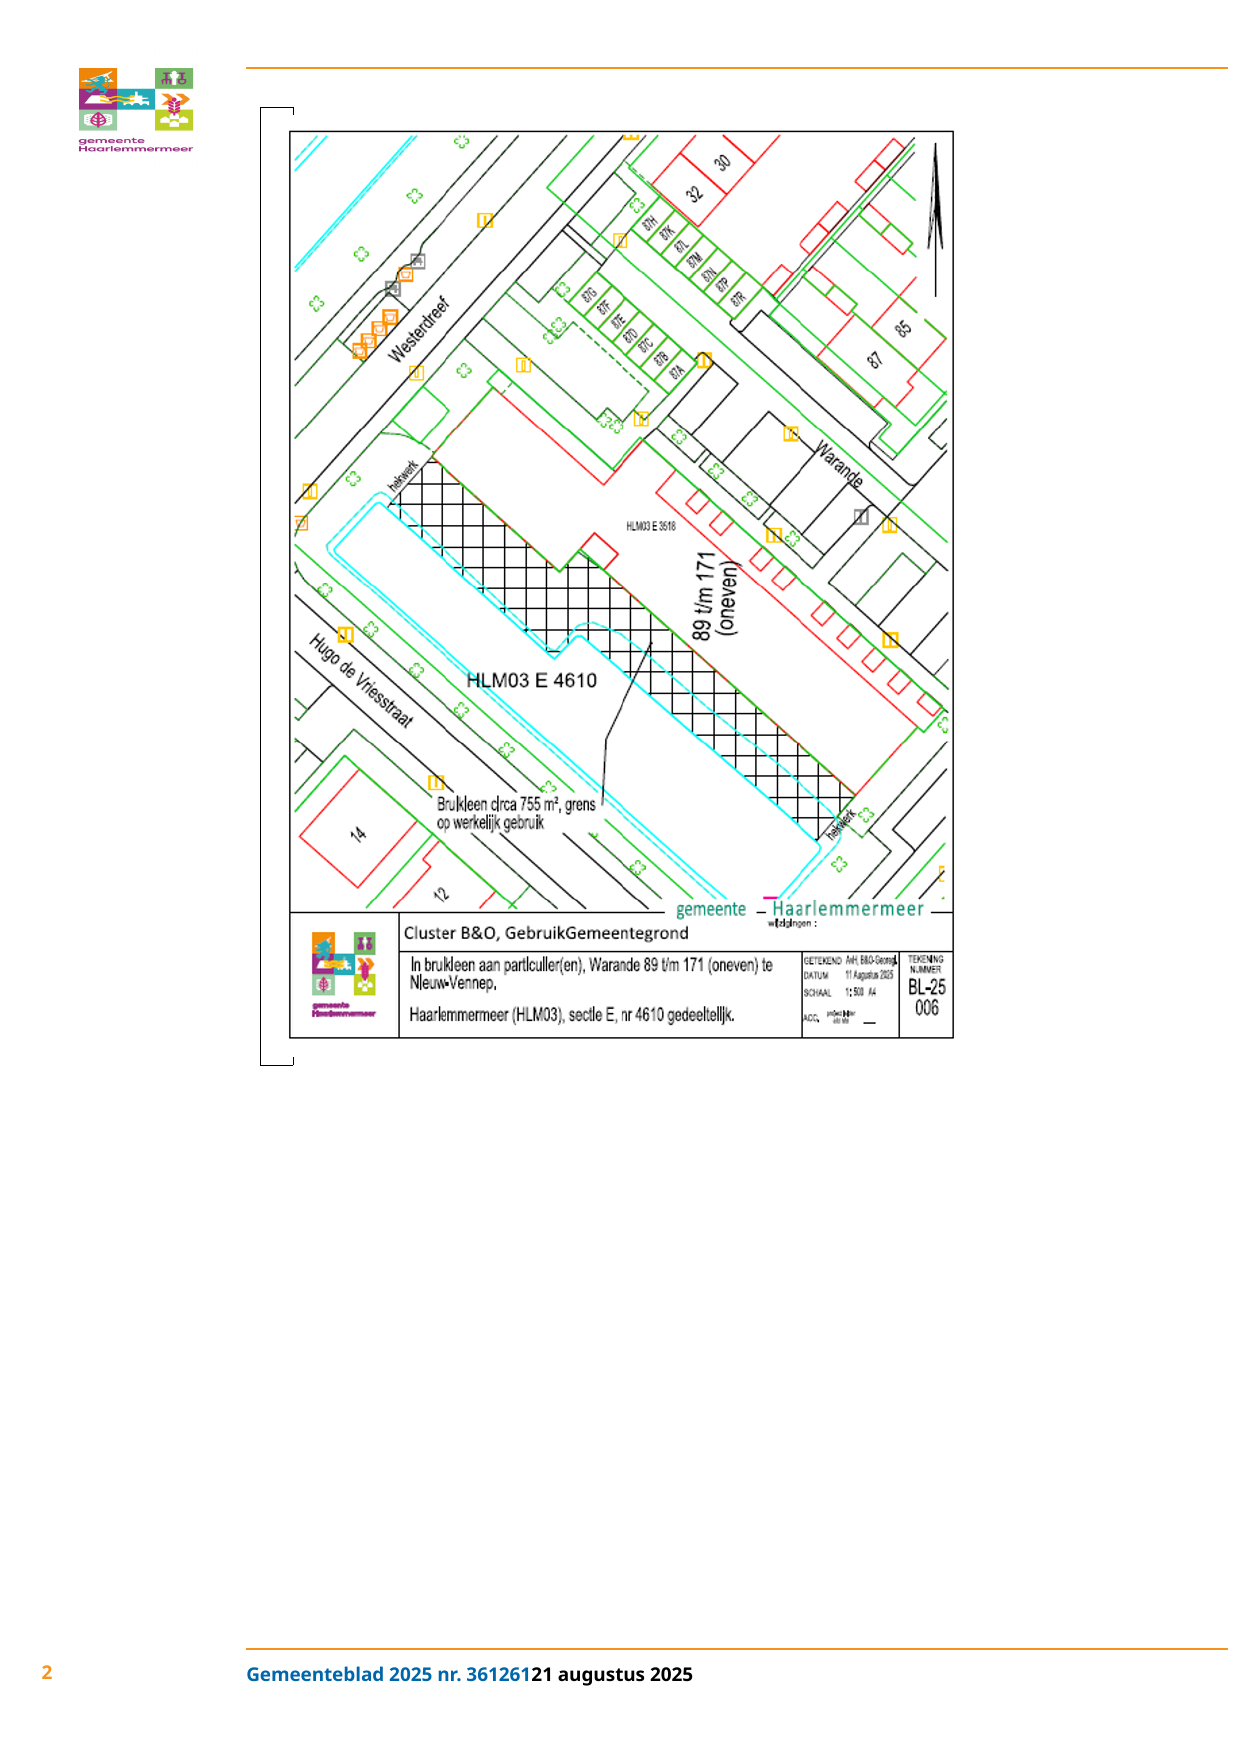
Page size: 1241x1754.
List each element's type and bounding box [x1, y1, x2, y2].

picture [41, 47, 231, 172]
picture [268, 115, 978, 1057]
